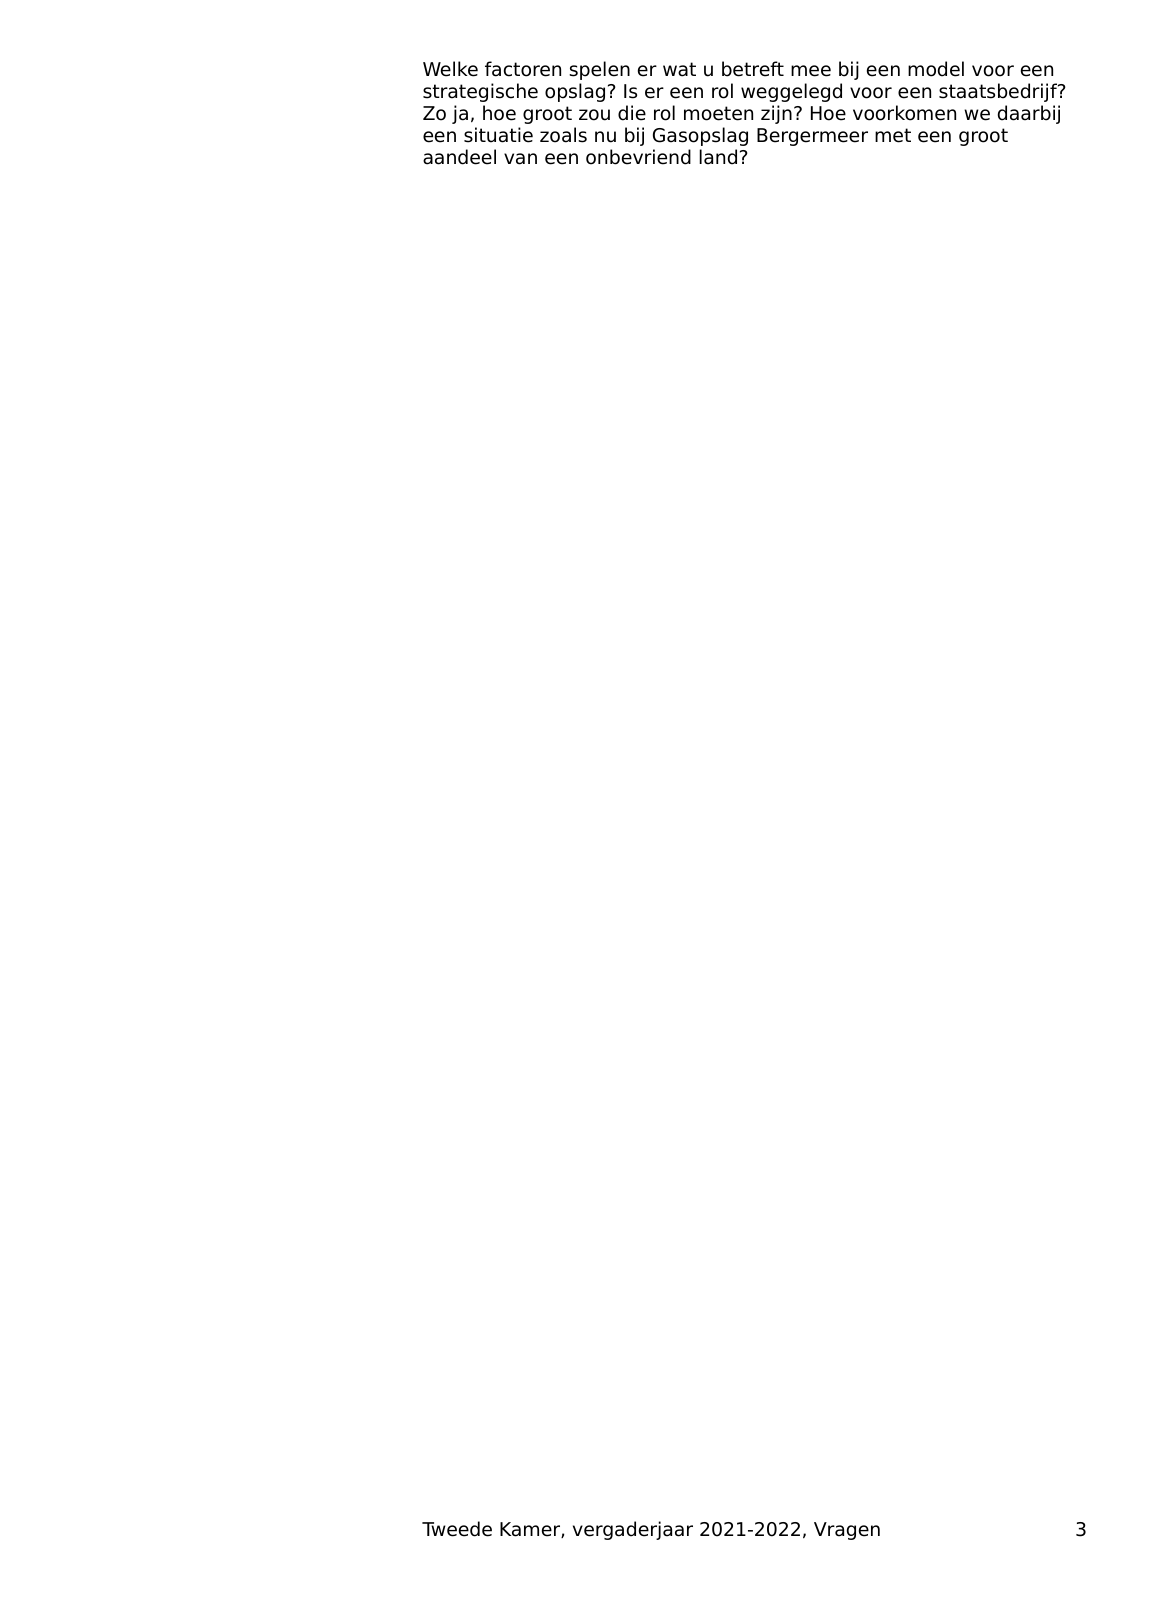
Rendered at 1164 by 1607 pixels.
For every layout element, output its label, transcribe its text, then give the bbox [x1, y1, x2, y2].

text Welke factoren spelen er wat u betreft mee bij een model voor een strategische opslag? Is er een rol weggelegd voor een staatsbedrijf? Zo ja, hoe groot zou die rol moeten zijn? Hoe voorkomen we daarbij een situatie zoals nu bij Gasopslag Bergermeer met een groot aandeel van een onbevriend land? [422, 59, 1087, 169]
